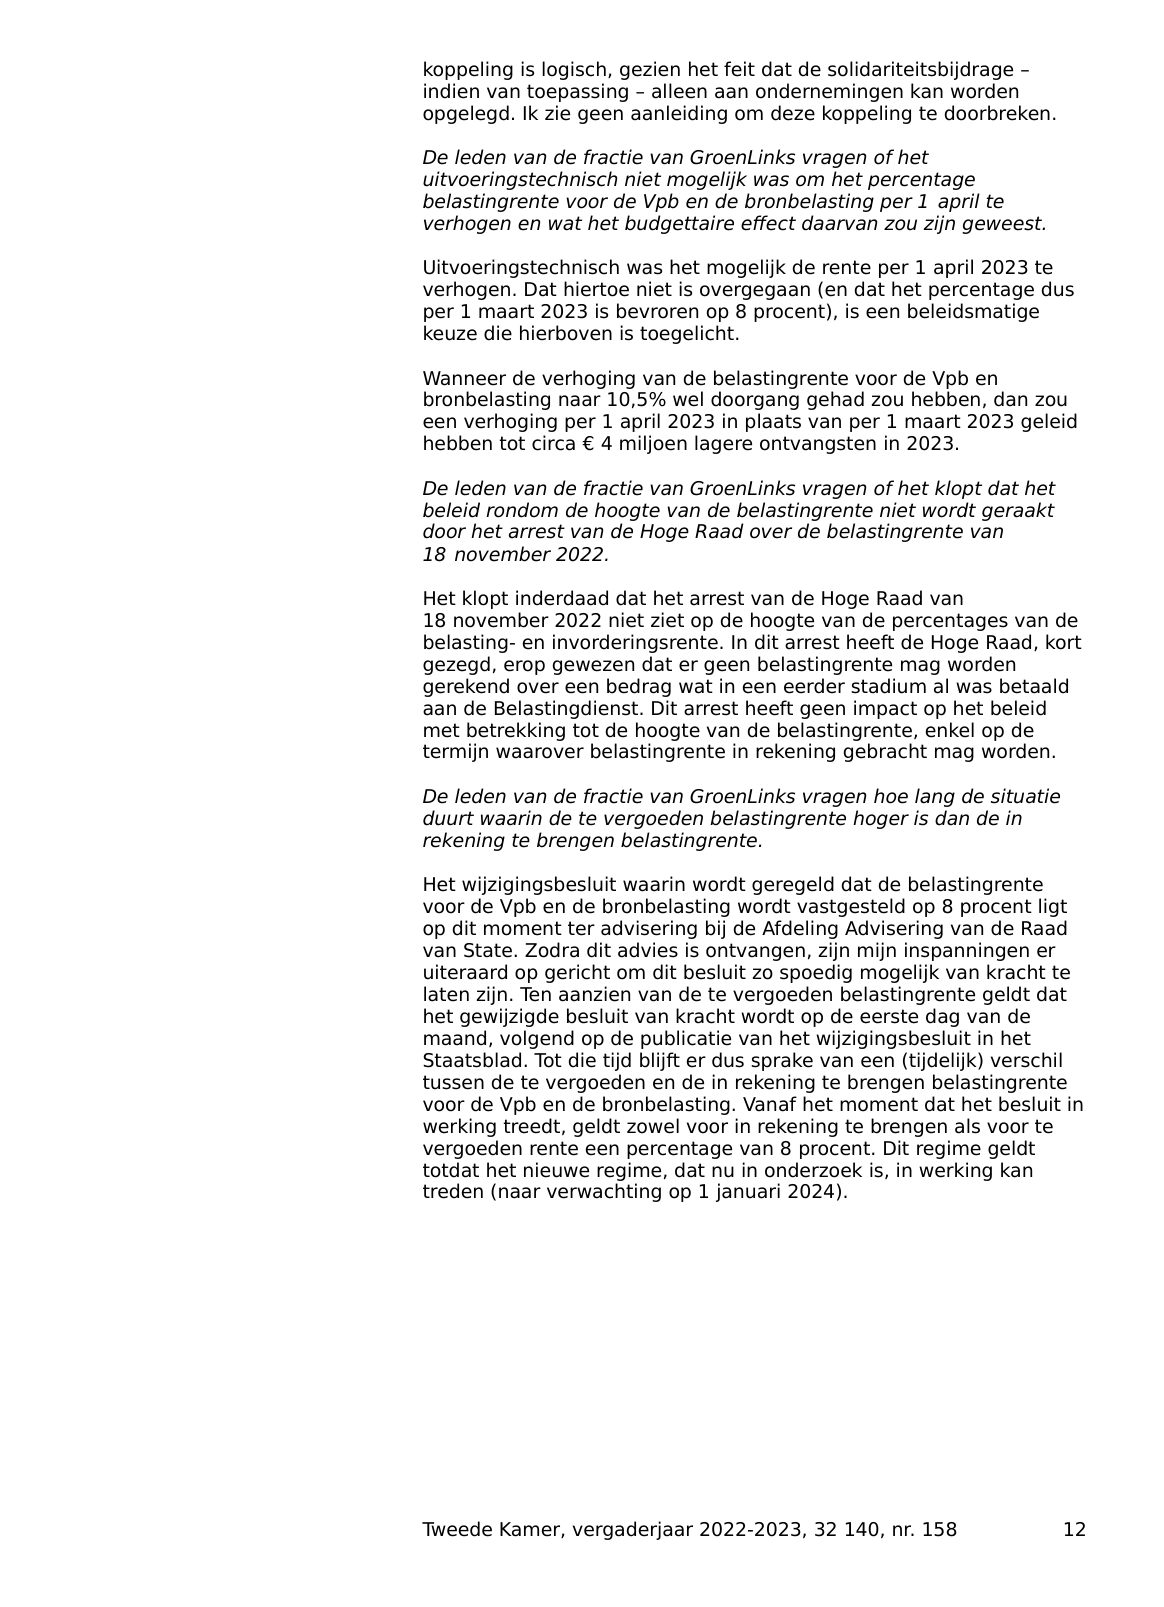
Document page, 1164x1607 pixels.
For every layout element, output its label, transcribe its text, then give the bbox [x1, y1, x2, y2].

text Uitvoeringstechnisch was het mogelijk de rente per 1 april 2023 te verhogen. Dat hiertoe niet is overgegaan (en dat het percentage dus per 1 maart 2023 is bevroren op 8 procent), is een beleidsmatige keuze die hierboven is toegelicht. [422, 257, 1087, 345]
text Het klopt inderdaad dat het arrest van de Hoge Raad van 18 november 2022 niet ziet op de hoogte van de percentages van de belasting- en invorderingsrente. In dit arrest heeft de Hoge Raad, kort gezegd, erop gewezen dat er geen belastingrente mag worden gerekend over een bedrag wat in een eerder stadium al was betaald aan de Belastingdienst. Dit arrest heeft geen impact op het beleid met betrekking tot de hoogte van de belastingrente, enkel op de termijn waarover belastingrente in rekening gebracht mag worden. [422, 588, 1087, 763]
text De leden van de fractie van GroenLinks vragen of het klopt dat het beleid rondom de hoogte van de belastingrente niet wordt geraakt door het arrest van de Hoge Raad over de belastingrente van 18 november 2022. [422, 477, 1087, 565]
text Het wijzigingsbesluit waarin wordt geregeld dat de belastingrente voor de Vpb en de bronbelasting wordt vastgesteld op 8 procent ligt op dit moment ter advisering bij de Afdeling Advisering van de Raad van State. Zodra dit advies is ontvangen, zijn mijn inspanningen er uiteraard op gericht om dit besluit zo spoedig mogelijk van kracht te laten zijn. Ten aanzien van de te vergoeden belastingrente geldt dat het gewijzigde besluit van kracht wordt op de eerste dag van de maand, volgend op de publicatie van het wijzigingsbesluit in het Staatsblad. Tot die tijd blijft er dus sprake van een (tijdelijk) verschil tussen de te vergoeden en de in rekening te brengen belastingrente voor de Vpb en de bronbelasting. Vanaf het moment dat het besluit in werking treedt, geldt zowel voor in rekening te brengen als voor te vergoeden rente een percentage van 8 procent. Dit regime geldt totdat het nieuwe regime, dat nu in onderzoek is, in werking kan treden (naar verwachting op 1 januari 2024). [422, 874, 1087, 1203]
text Wanneer de verhoging van de belastingrente voor de Vpb en bronbelasting naar 10,5% wel doorgang gehad zou hebben, dan zou een verhoging per 1 april 2023 in plaats van per 1 maart 2023 geleid hebben tot circa € 4 miljoen lagere ontvangsten in 2023. [422, 367, 1087, 455]
text De leden van de fractie van GroenLinks vragen hoe lang de situatie duurt waarin de te vergoeden belastingrente hoger is dan de in rekening te brengen belastingrente. [422, 786, 1087, 852]
text koppeling is logisch, gezien het feit dat de solidariteitsbijdrage – indien van toepassing – alleen aan ondernemingen kan worden opgelegd. Ik zie geen aanleiding om deze koppeling te doorbreken. [422, 59, 1087, 125]
text De leden van de fractie van GroenLinks vragen of het uitvoeringstechnisch niet mogelijk was om het percentage belastingrente voor de Vpb en de bronbelasting per 1 april te verhogen en wat het budgettaire effect daarvan zou zijn geweest. [422, 147, 1087, 235]
